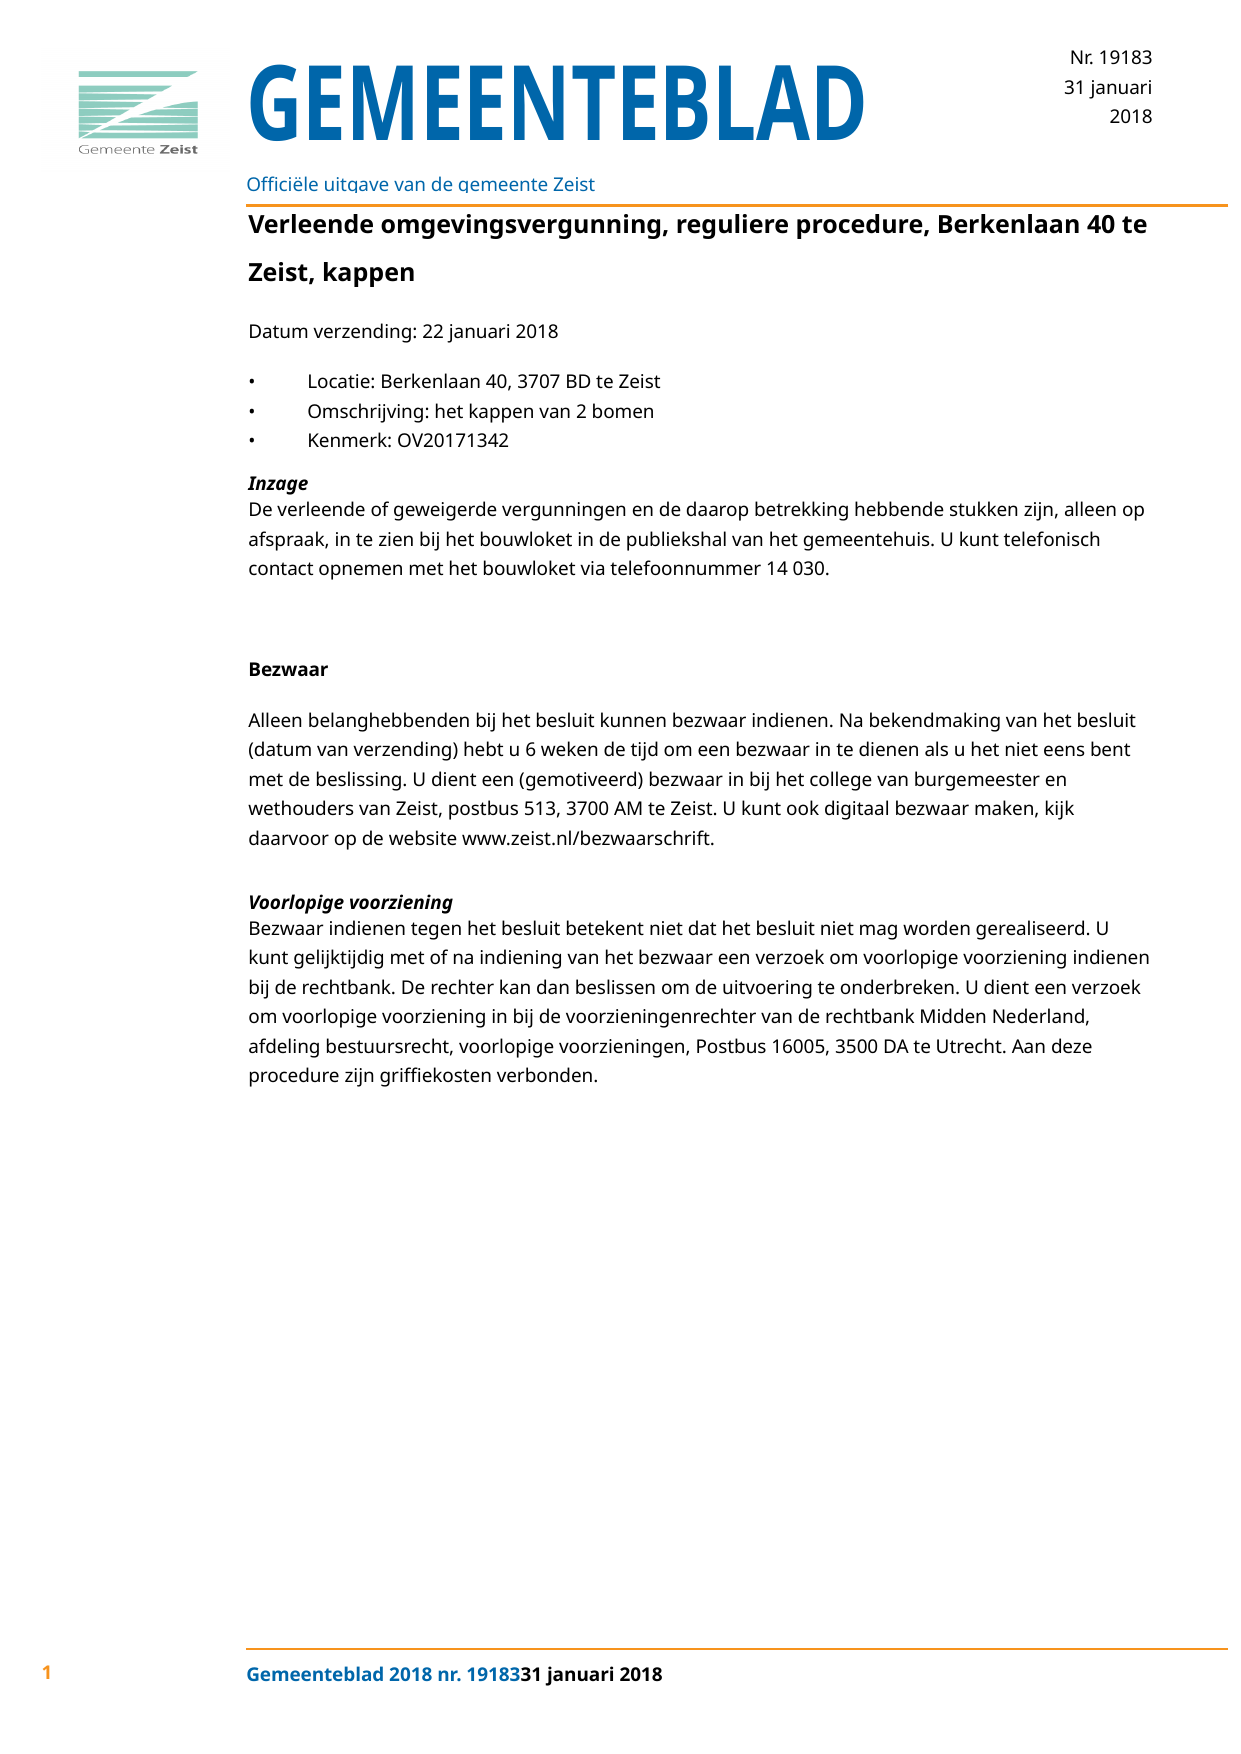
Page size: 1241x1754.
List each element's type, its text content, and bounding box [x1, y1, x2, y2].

text Voorlopige voorziening [248, 889, 1152, 915]
text Datum verzending: 22 januari 2018 [248, 318, 1152, 344]
list Omschrijving: het kappen van 2 bomen [248, 398, 1152, 424]
text Bezwaar indienen tegen het besluit betekent niet dat het besluit niet mag worden gerealiseerd. U kunt gelijktijdig met of na indiening van het bezwaar een verzoek om voorlopige voorziening indienen bij de rechtbank. De rechter kan dan beslissen om de uitvoering te onderbreken. U dient een verzoek om voorlopige voorziening in bij de voorzieningenrechter van de rechtbank Midden Nederland, afdeling bestuursrecht, voorlopige voorzieningen, Postbus 16005, 3500 DA te Utrecht. Aan deze procedure zijn griffiekosten verbonden. [248, 915, 1152, 1088]
text Alleen belanghebbenden bij het besluit kunnen bezwaar indienen. Na bekendmaking van het besluit (datum van verzending) hebt u 6 weken de tijd om een bezwaar in te dienen als u het niet eens bent met de beslissing. U dient een (gemotiveerd) bezwaar in bij het college van burgemeester en wethouders van Zeist, postbus 513, 3700 AM te Zeist. U kunt ook digitaal bezwaar maken, kijk daarvoor op de website www.zeist.nl/bezwaarschrift. [248, 707, 1152, 851]
text De verleende of geweigerde vergunningen en de daarop betrekking hebbende stukken zijn, alleen op afspraak, in te zien bij het bouwloket in de publiekshal van het gemeentehuis. U kunt telefonisch contact opnemen met het bouwloket via telefoonnummer 14 030. [248, 496, 1152, 581]
text Verleende omgevingsvergunning, reguliere procedure, Berkenlaan 40 te Zeist, kappen [248, 207, 1152, 288]
text Bezwaar [248, 656, 1152, 682]
list Kenmerk: OV20171342 [248, 427, 1152, 453]
list Locatie: Berkenlaan 40, 3707 BD te Zeist [248, 368, 1152, 394]
text Inzage [248, 471, 1152, 496]
picture [41, 47, 231, 172]
